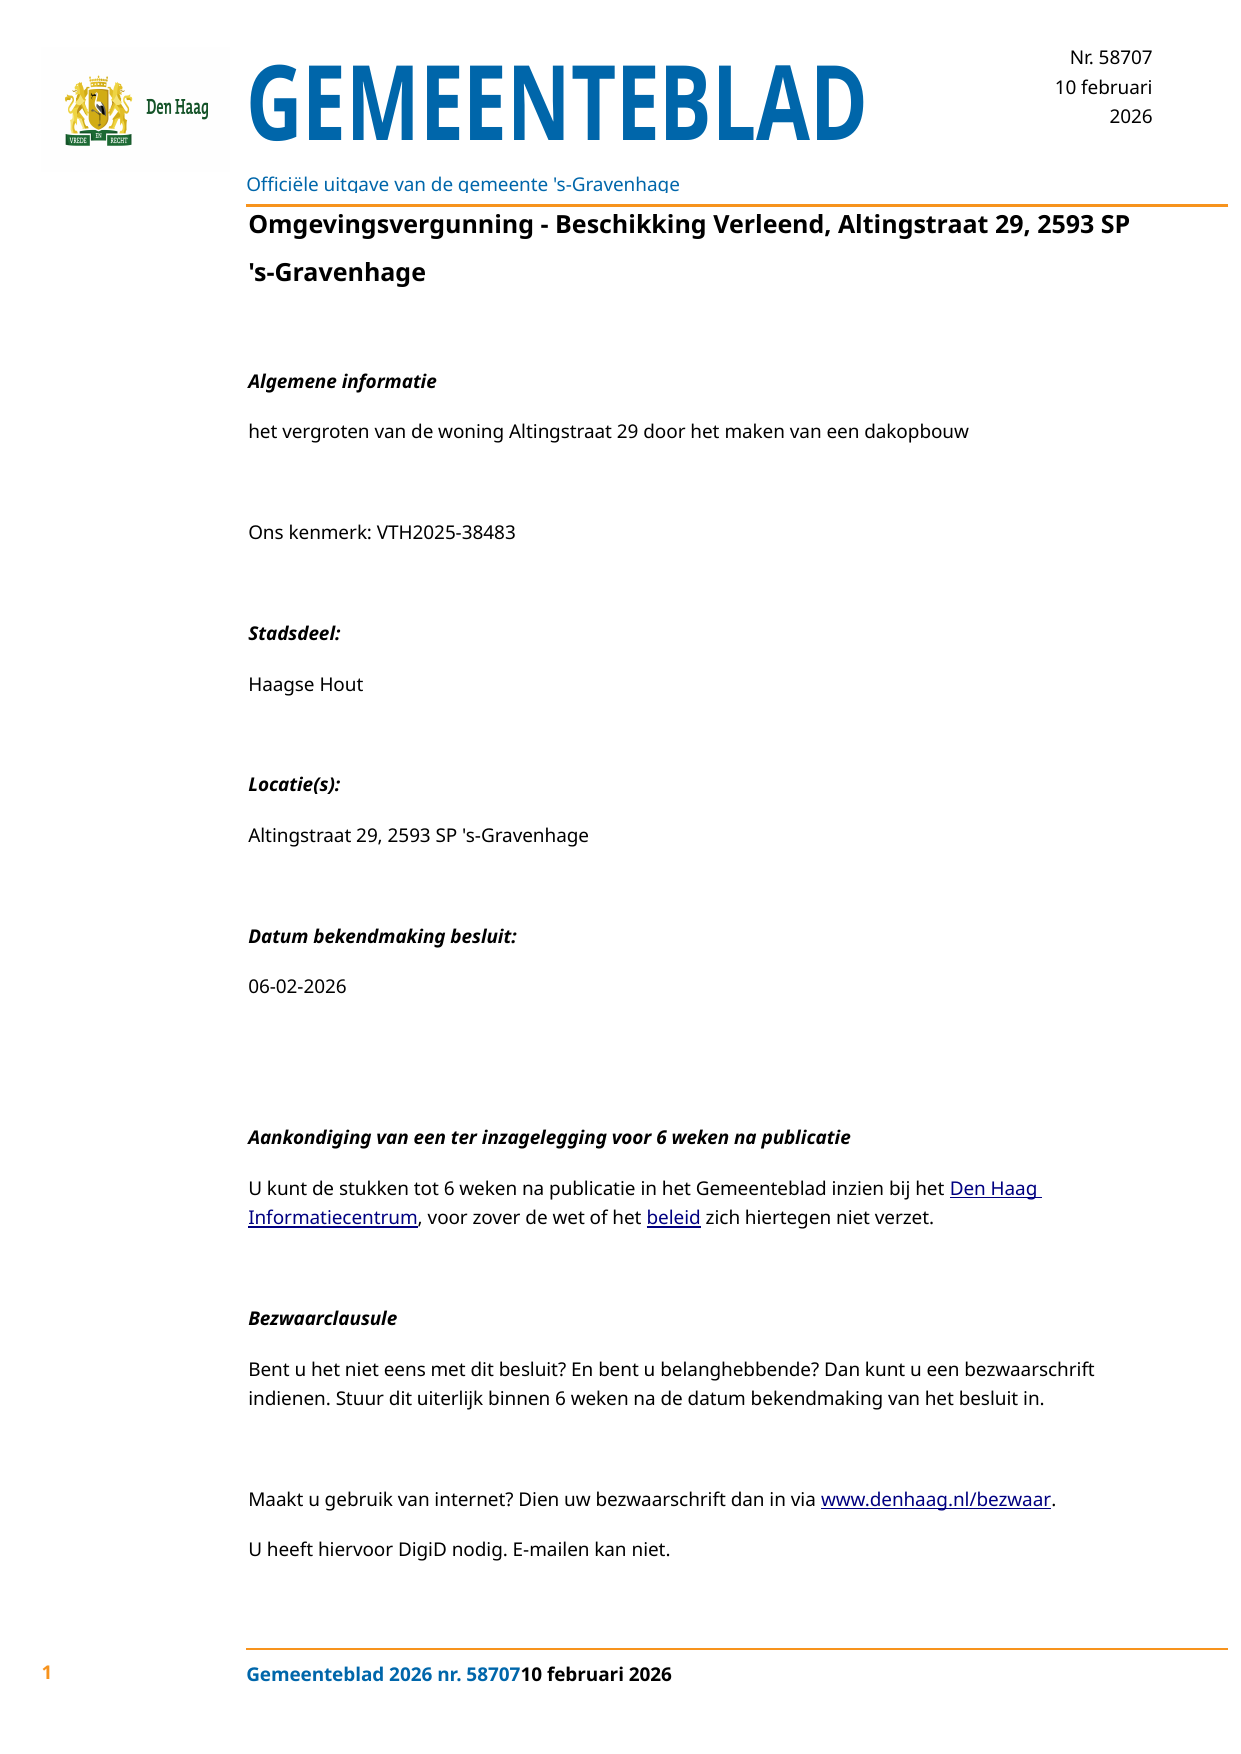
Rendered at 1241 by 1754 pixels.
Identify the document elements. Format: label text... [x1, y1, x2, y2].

text Bezwaarclausule [248, 1305, 1152, 1331]
text Maakt u gebruik van internet? Dien uw bezwaarschrift dan in via www.denhaag.nl/bezwaar. [248, 1486, 1152, 1512]
text Algemene informatie [248, 368, 1152, 394]
text Bent u het niet eens met dit besluit? En bent u belanghebbende? Dan kunt u een bezwaarschrift indienen. Stuur dit uiterlijk binnen 6 weken na de datum bekendmaking van het besluit in. [248, 1356, 1152, 1411]
text Omgevingsvergunning - Beschikking Verleend, Altingstraat 29, 2593 SP 's-Gravenhage [248, 207, 1152, 288]
text Datum bekendmaking besluit: [248, 923, 1152, 949]
text Haagse Hout [248, 671, 1152, 697]
text U kunt de stukken tot 6 weken na publicatie in het Gemeenteblad inzien bij het Den Haag Informatiecentrum, voor zover de wet of het beleid zich hiertegen niet verzet. [248, 1175, 1152, 1230]
text Locatie(s): [248, 772, 1152, 797]
text Stadsdeel: [248, 620, 1152, 646]
text Altingstraat 29, 2593 SP 's-Gravenhage [248, 822, 1152, 848]
picture [41, 47, 231, 172]
text U heeft hiervoor DigiD nodig. E-mailen kan niet. [248, 1537, 1152, 1562]
text 06-02-2026 [248, 973, 1152, 999]
text het vergroten van de woning Altingstraat 29 door het maken van een dakopbouw [248, 419, 1152, 444]
text Aankondiging van een ter inzagelegging voor 6 weken na publicatie [248, 1124, 1152, 1150]
text Ons kenmerk: VTH2025-38483 [248, 519, 1152, 545]
